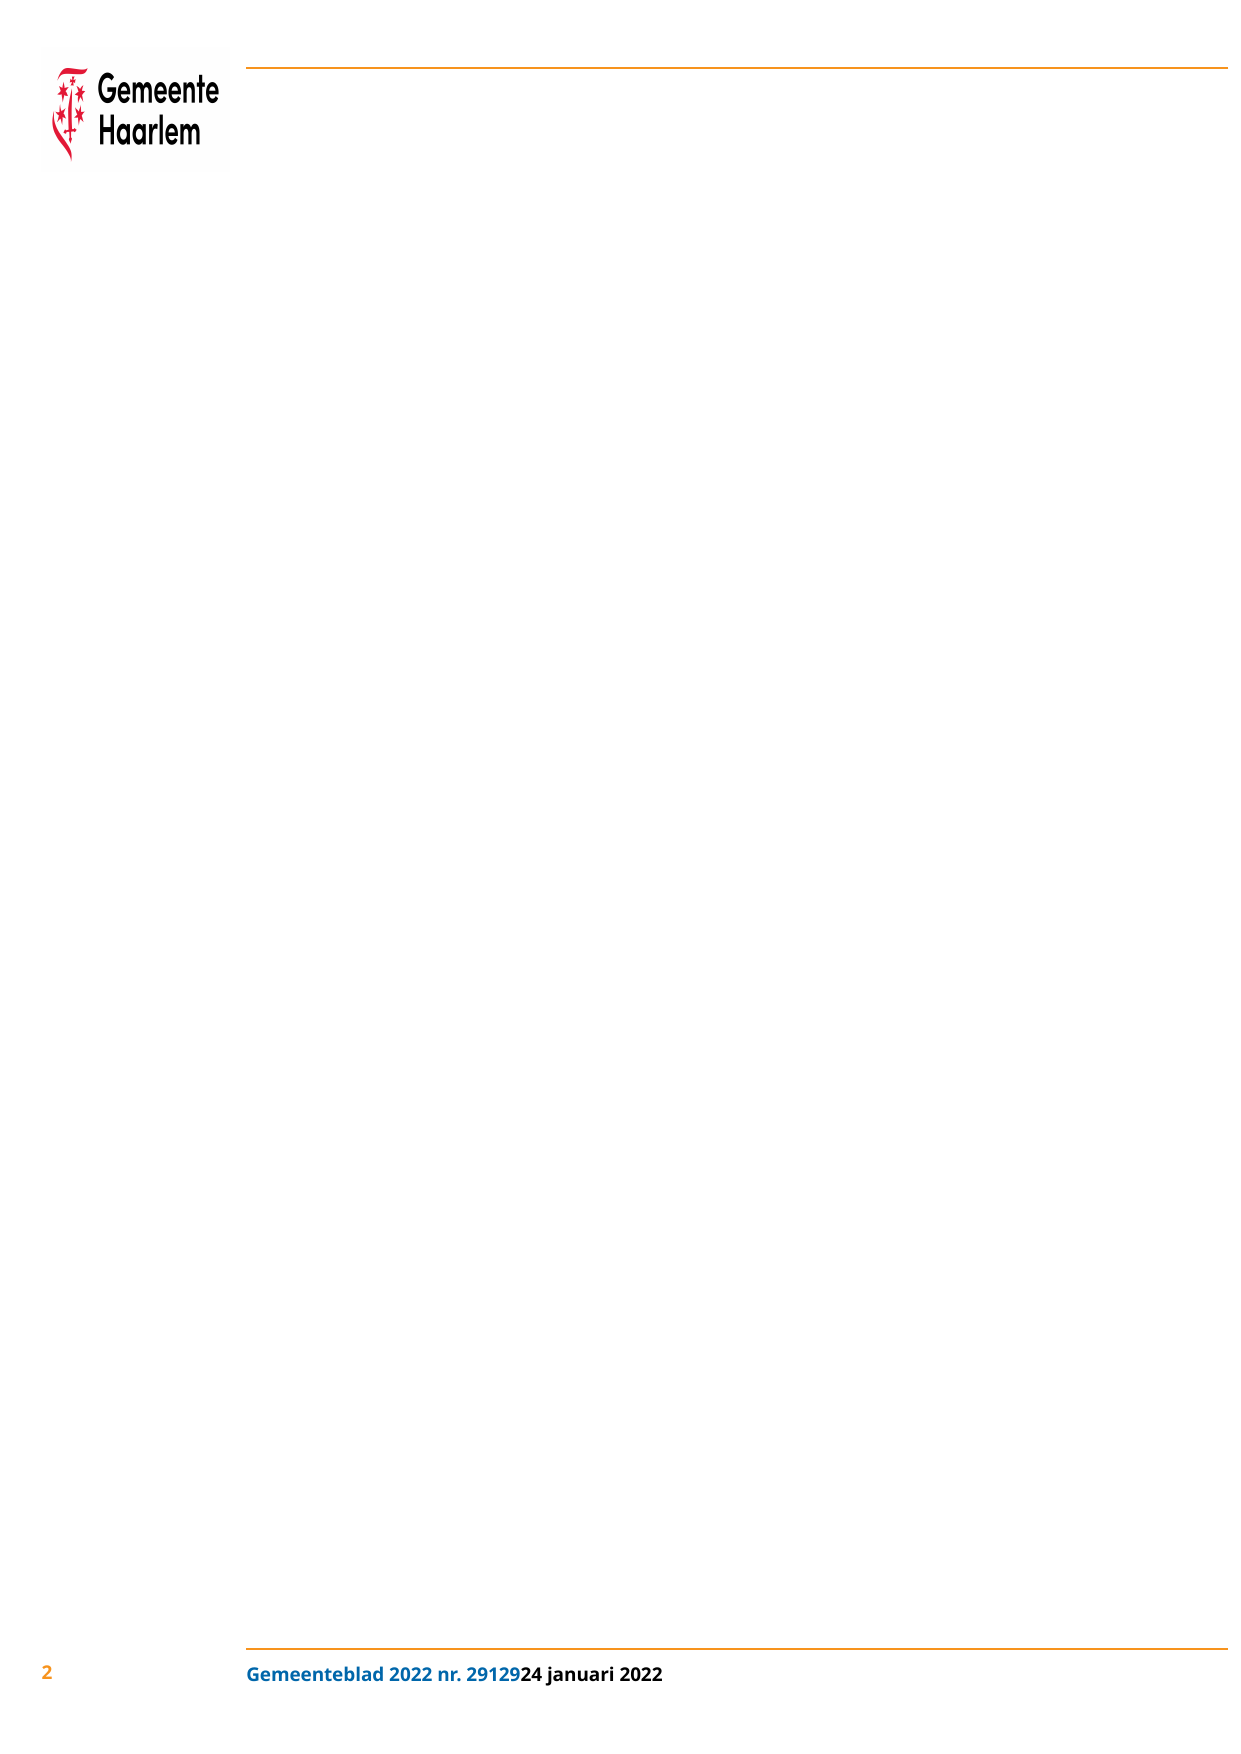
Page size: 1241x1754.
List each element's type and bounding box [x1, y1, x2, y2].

picture [41, 47, 231, 172]
